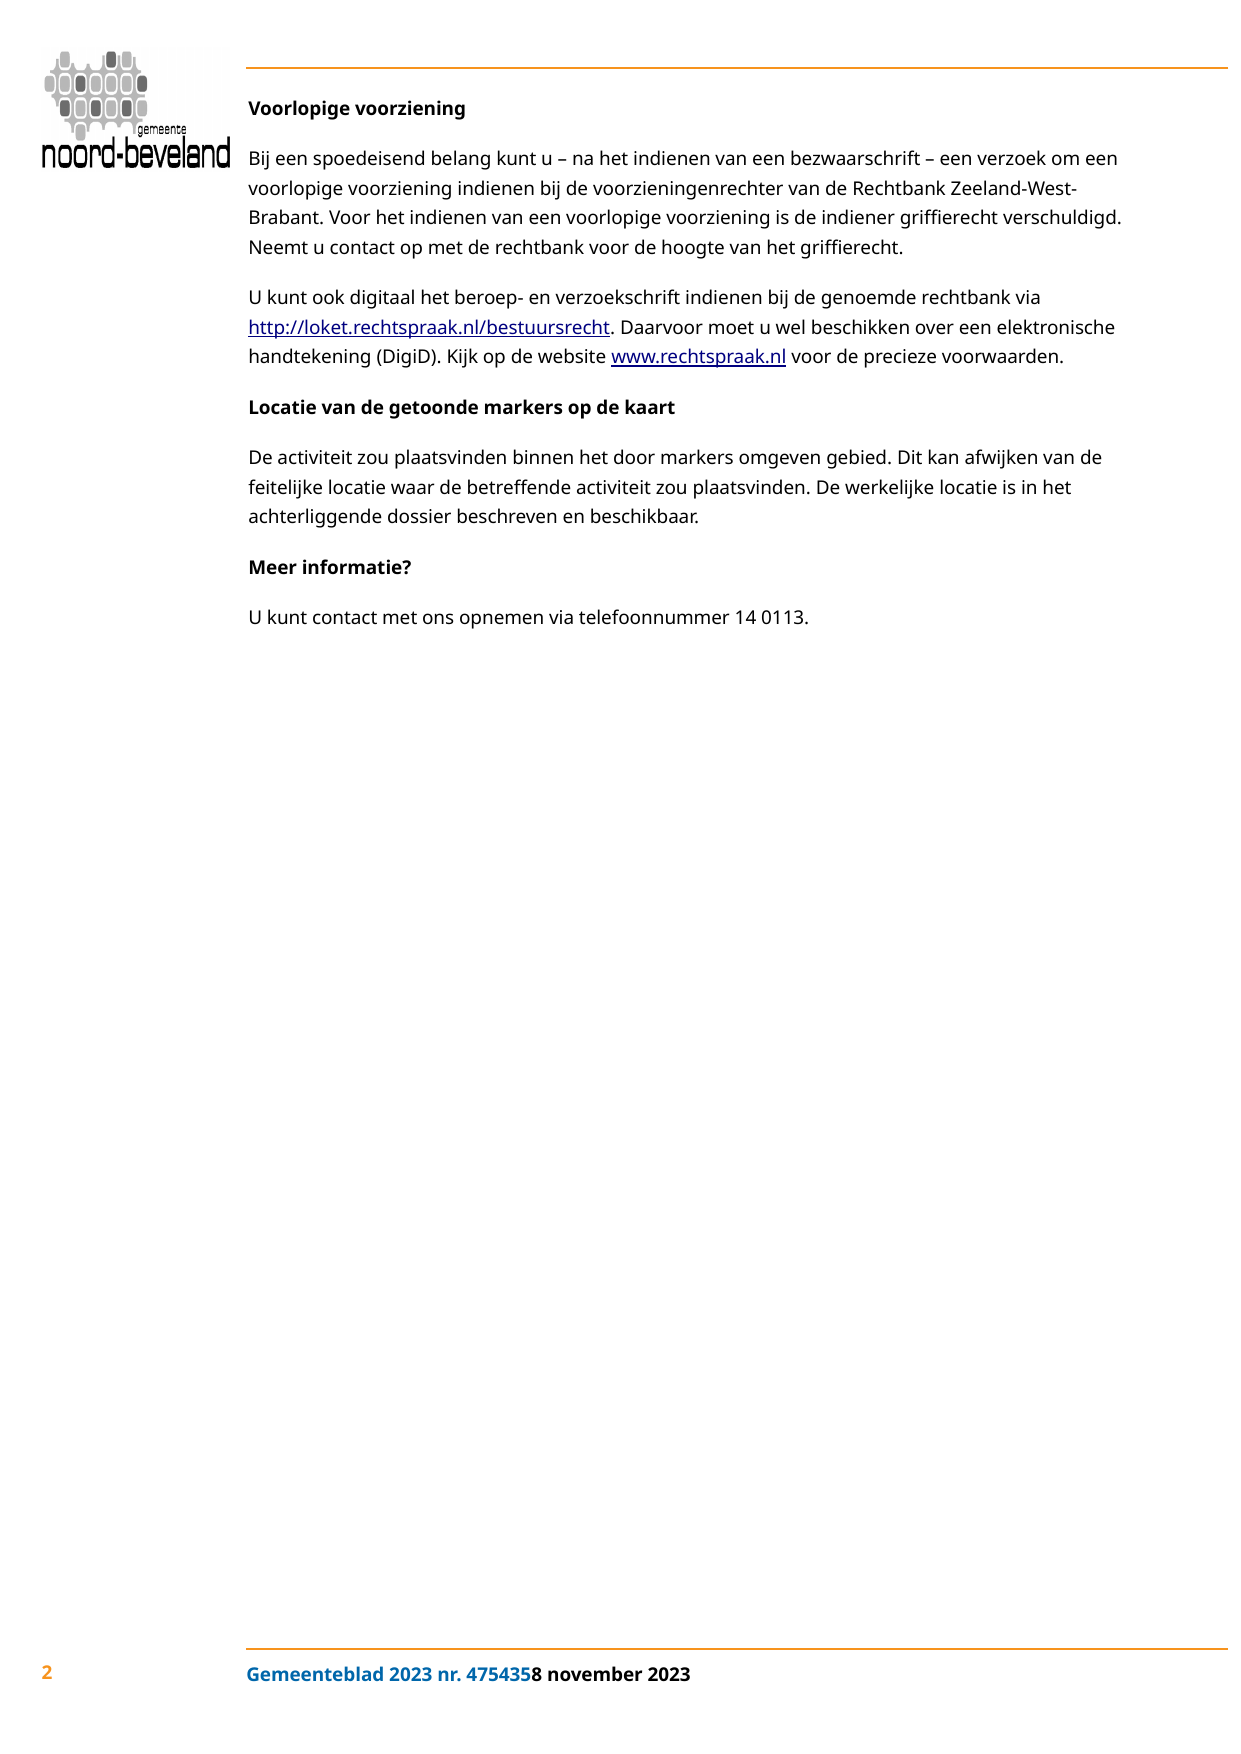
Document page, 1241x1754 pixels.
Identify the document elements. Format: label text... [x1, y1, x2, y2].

picture [41, 47, 231, 172]
text Voorlopige voorziening [248, 95, 1152, 121]
text Locatie van de getoonde markers op de kaart [248, 394, 1152, 420]
text Meer informatie? [248, 554, 1152, 580]
text De activiteit zou plaatsvinden binnen het door markers omgeven gebied. Dit kan afwijken van de feitelijke locatie waar de betreffende activiteit zou plaatsvinden. De werkelijke locatie is in het achterliggende dossier beschreven en beschikbaar. [248, 444, 1152, 529]
text Bij een spoedeisend belang kunt u – na het indienen van een bezwaarschrift – een verzoek om een voorlopige voorziening indienen bij de voorzieningenrechter van de Rechtbank Zeeland-West-Brabant. Voor het indienen van een voorlopige voorziening is de indiener griffierecht verschuldigd. Neemt u contact op met de rechtbank voor de hoogte van het griffierecht. [248, 145, 1152, 260]
text U kunt contact met ons opnemen via telefoonnummer 14 0113. [248, 604, 1152, 630]
text U kunt ook digitaal het beroep- en verzoekschrift indienen bij de genoemde rechtbank via http://loket.rechtspraak.nl/bestuursrecht. Daarvoor moet u wel beschikken over een elektronische handtekening (DigiD). Kijk op de website www.rechtspraak.nl voor de precieze voorwaarden. [248, 284, 1152, 369]
